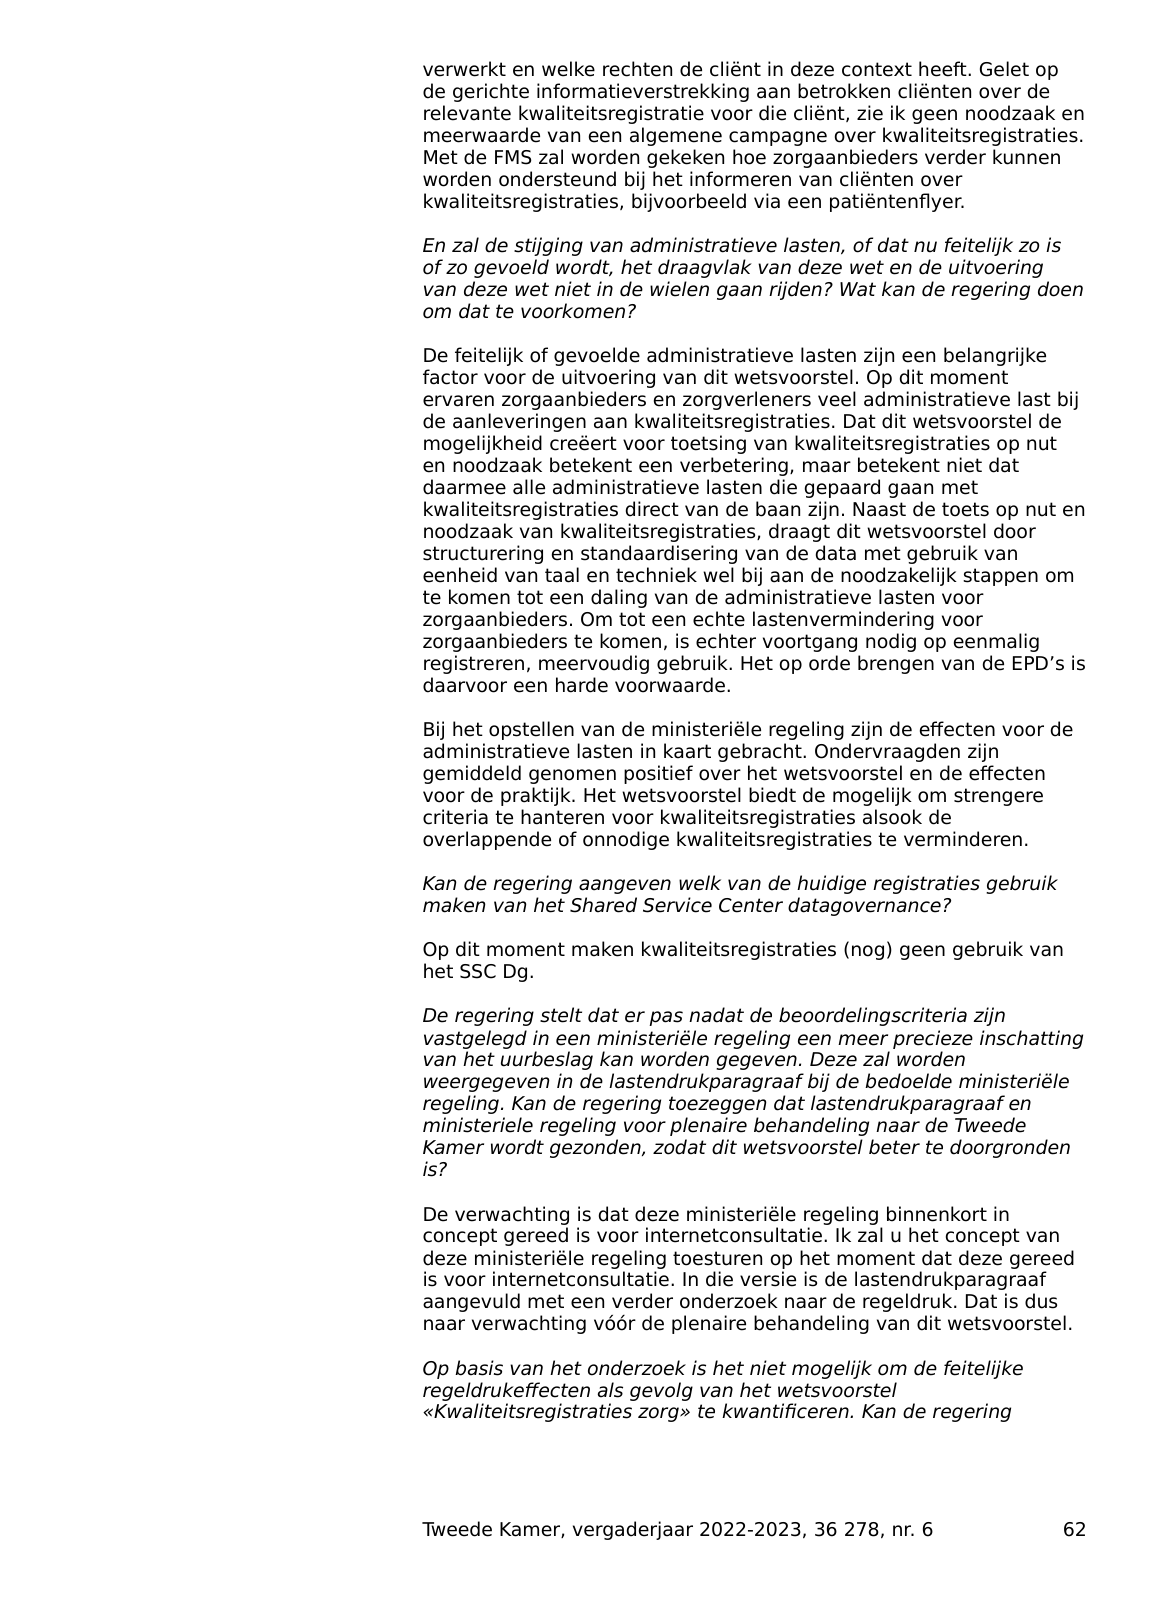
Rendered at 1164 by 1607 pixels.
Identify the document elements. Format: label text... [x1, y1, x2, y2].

text De regering stelt dat er pas nadat de beoordelingscriteria zijn vastgelegd in een ministeriële regeling een meer precieze inschatting van het uurbeslag kan worden gegeven. Deze zal worden weergegeven in de lastendrukparagraaf bij de bedoelde ministeriële regeling. Kan de regering toezeggen dat lastendrukparagraaf en ministeriele regeling voor plenaire behandeling naar de Tweede Kamer wordt gezonden, zodat dit wetsvoorstel beter te doorgronden is? [422, 1005, 1087, 1181]
text De feitelijk of gevoelde administratieve lasten zijn een belangrijke factor voor de uitvoering van dit wetsvoorstel. Op dit moment ervaren zorgaanbieders en zorgverleners veel administratieve last bij de aanleveringen aan kwaliteitsregistraties. Dat dit wetsvoorstel de mogelijkheid creëert voor toetsing van kwaliteitsregistraties op nut en noodzaak betekent een verbetering, maar betekent niet dat daarmee alle administratieve lasten die gepaard gaan met kwaliteitsregistraties direct van de baan zijn. Naast de toets op nut en noodzaak van kwaliteitsregistraties, draagt dit wetsvoorstel door structurering en standaardisering van de data met gebruik van eenheid van taal en techniek wel bij aan de noodzakelijk stappen om te komen tot een daling van de administratieve lasten voor zorgaanbieders. Om tot een echte lastenvermindering voor zorgaanbieders te komen, is echter voortgang nodig op eenmalig registreren, meervoudig gebruik. Het op orde brengen van de EPD’s is daarvoor een harde voorwaarde. [422, 345, 1087, 697]
text Op basis van het onderzoek is het niet mogelijk om de feitelijke regeldrukeffecten als gevolg van het wetsvoorstel «Kwaliteitsregistraties zorg» te kwantificeren. Kan de regering [422, 1357, 1087, 1423]
text Op dit moment maken kwaliteitsregistraties (nog) geen gebruik van het SSC Dg. [422, 939, 1087, 983]
text Kan de regering aangeven welk van de huidige registraties gebruik maken van het Shared Service Center datagovernance? [422, 873, 1087, 917]
text Bij het opstellen van de ministeriële regeling zijn de effecten voor de administratieve lasten in kaart gebracht. Ondervraagden zijn gemiddeld genomen positief over het wetsvoorstel en de effecten voor de praktijk. Het wetsvoorstel biedt de mogelijk om strengere criteria te hanteren voor kwaliteitsregistraties alsook de overlappende of onnodige kwaliteitsregistraties te verminderen. [422, 719, 1087, 851]
text En zal de stijging van administratieve lasten, of dat nu feitelijk zo is of zo gevoeld wordt, het draagvlak van deze wet en de uitvoering van deze wet niet in de wielen gaan rijden? Wat kan de regering doen om dat te voorkomen? [422, 235, 1087, 323]
text De verwachting is dat deze ministeriële regeling binnenkort in concept gereed is voor internetconsultatie. Ik zal u het concept van deze ministeriële regeling toesturen op het moment dat deze gereed is voor internetconsultatie. In die versie is de lastendrukparagraaf aangevuld met een verder onderzoek naar de regeldruk. Dat is dus naar verwachting vóór de plenaire behandeling van dit wetsvoorstel. [422, 1203, 1087, 1335]
text verwerkt en welke rechten de cliënt in deze context heeft. Gelet op de gerichte informatieverstrekking aan betrokken cliënten over de relevante kwaliteitsregistratie voor die cliënt, zie ik geen noodzaak en meerwaarde van een algemene campagne over kwaliteitsregistraties. Met de FMS zal worden gekeken hoe zorgaanbieders verder kunnen worden ondersteund bij het informeren van cliënten over kwaliteitsregistraties, bijvoorbeeld via een patiëntenflyer. [422, 59, 1087, 213]
